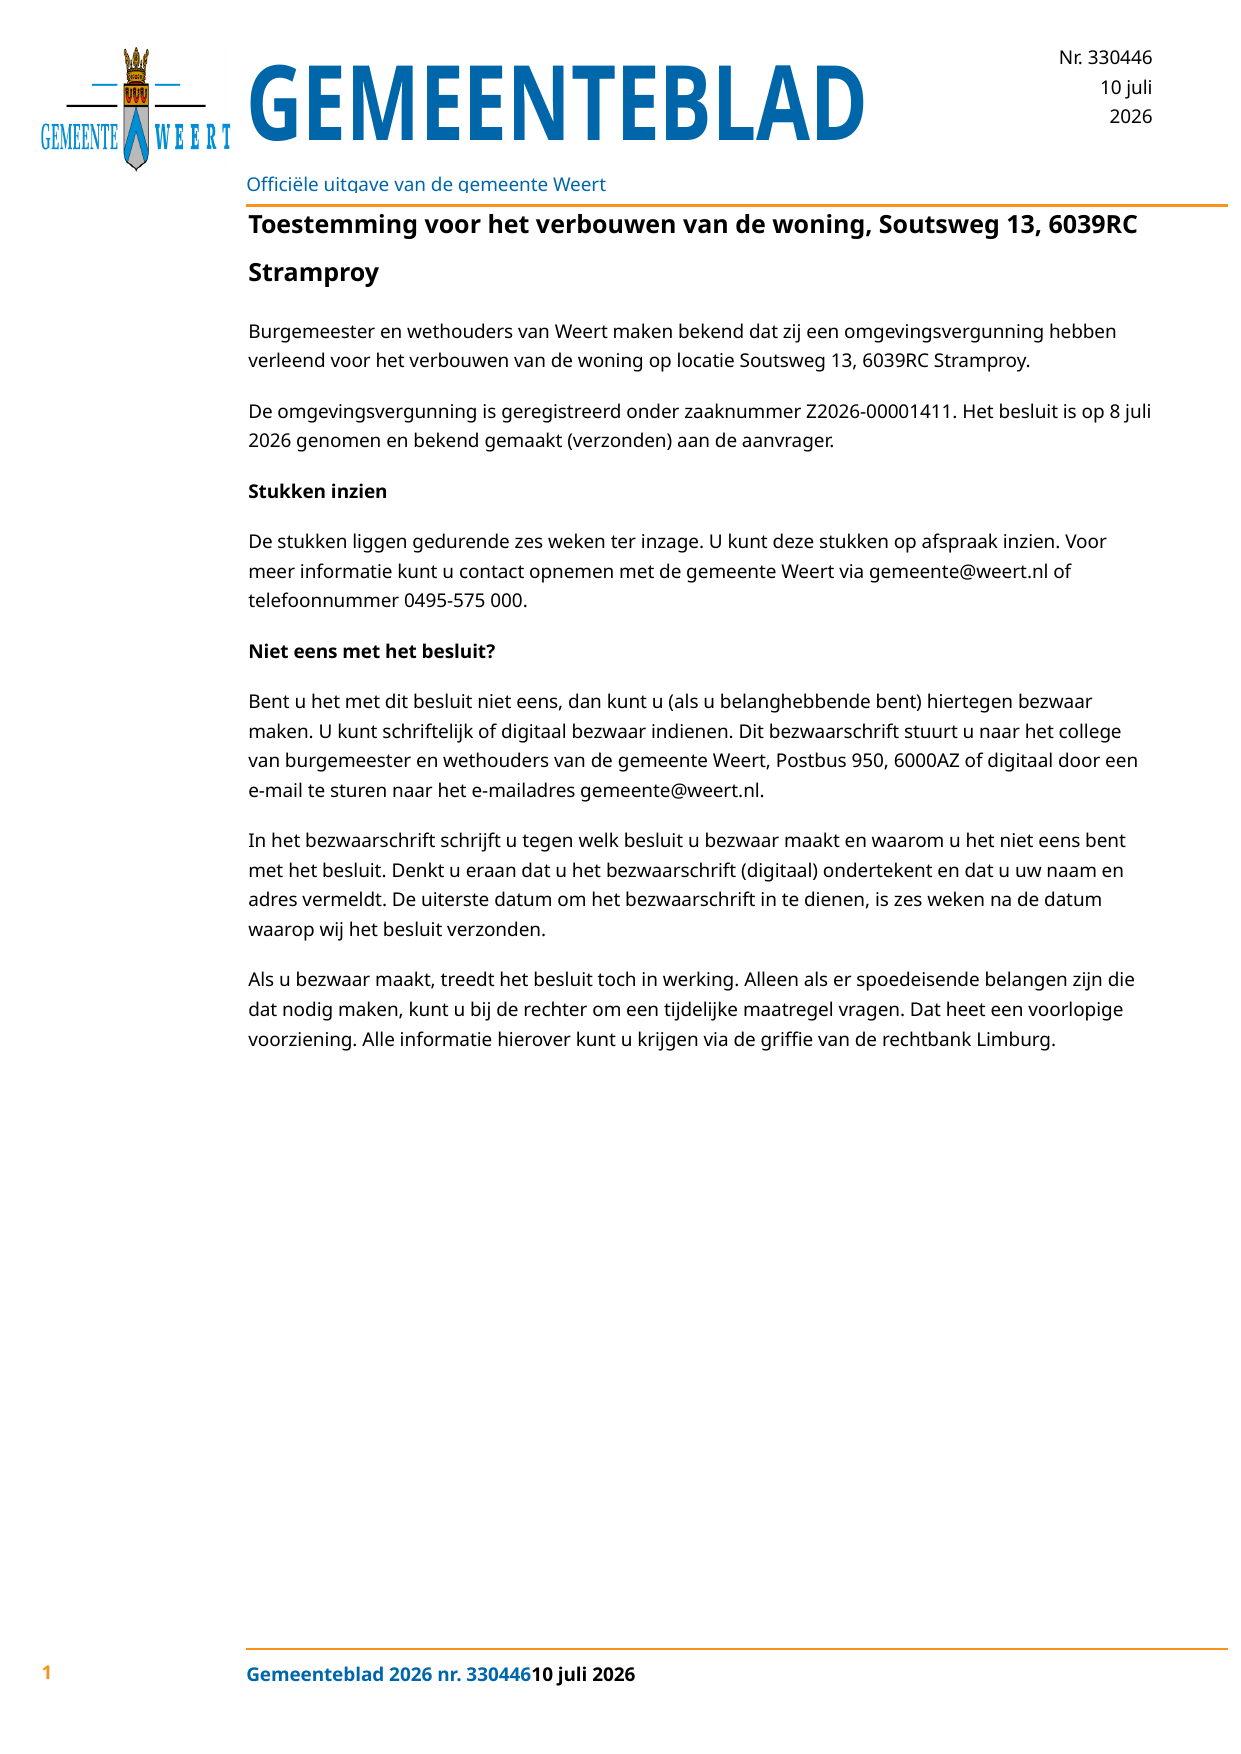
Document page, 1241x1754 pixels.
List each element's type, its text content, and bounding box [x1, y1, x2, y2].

text De stukken liggen gedurende zes weken ter inzage. U kunt deze stukken op afspraak inzien. Voor meer informatie kunt u contact opnemen met de gemeente Weert via gemeente@weert.nl of telefoonnummer 0495-575 000. [248, 528, 1152, 613]
text Burgemeester en wethouders van Weert maken bekend dat zij een omgevingsvergunning hebben verleend voor het verbouwen van de woning op locatie Soutsweg 13, 6039RC Stramproy. [248, 318, 1152, 373]
text In het bezwaarschrift schrijft u tegen welk besluit u bezwaar maakt en waarom u het niet eens bent met het besluit. Denkt u eraan dat u het bezwaarschrift (digitaal) ondertekent en dat u uw naam en adres vermeldt. De uiterste datum om het bezwaarschrift in te dienen, is zes weken na de datum waarop wij het besluit verzonden. [248, 827, 1152, 942]
text De omgevingsvergunning is geregistreerd onder zaaknummer Z2026-00001411. Het besluit is op 8 juli 2026 genomen en bekend gemaakt (verzonden) aan de aanvrager. [248, 398, 1152, 453]
text Als u bezwaar maakt, treedt het besluit toch in werking. Alleen als er spoedeisende belangen zijn die dat nodig maken, kunt u bij de rechter om een tijdelijke maatregel vragen. Dat heet een voorlopige voorziening. Alle informatie hierover kunt u krijgen via de griffie van de rechtbank Limburg. [248, 967, 1152, 1052]
picture [41, 47, 231, 172]
text Stukken inzien [248, 478, 1152, 504]
text Bent u het met dit besluit niet eens, dan kunt u (als u belanghebbende bent) hiertegen bezwaar maken. U kunt schriftelijk of digitaal bezwaar indienen. Dit bezwaarschrift stuurt u naar het college van burgemeester en wethouders van de gemeente Weert, Postbus 950, 6000AZ of digitaal door een e-mail te sturen naar het e-mailadres gemeente@weert.nl. [248, 688, 1152, 803]
text Toestemming voor het verbouwen van de woning, Soutsweg 13, 6039RC Stramproy [248, 207, 1152, 288]
text Niet eens met het besluit? [248, 638, 1152, 664]
